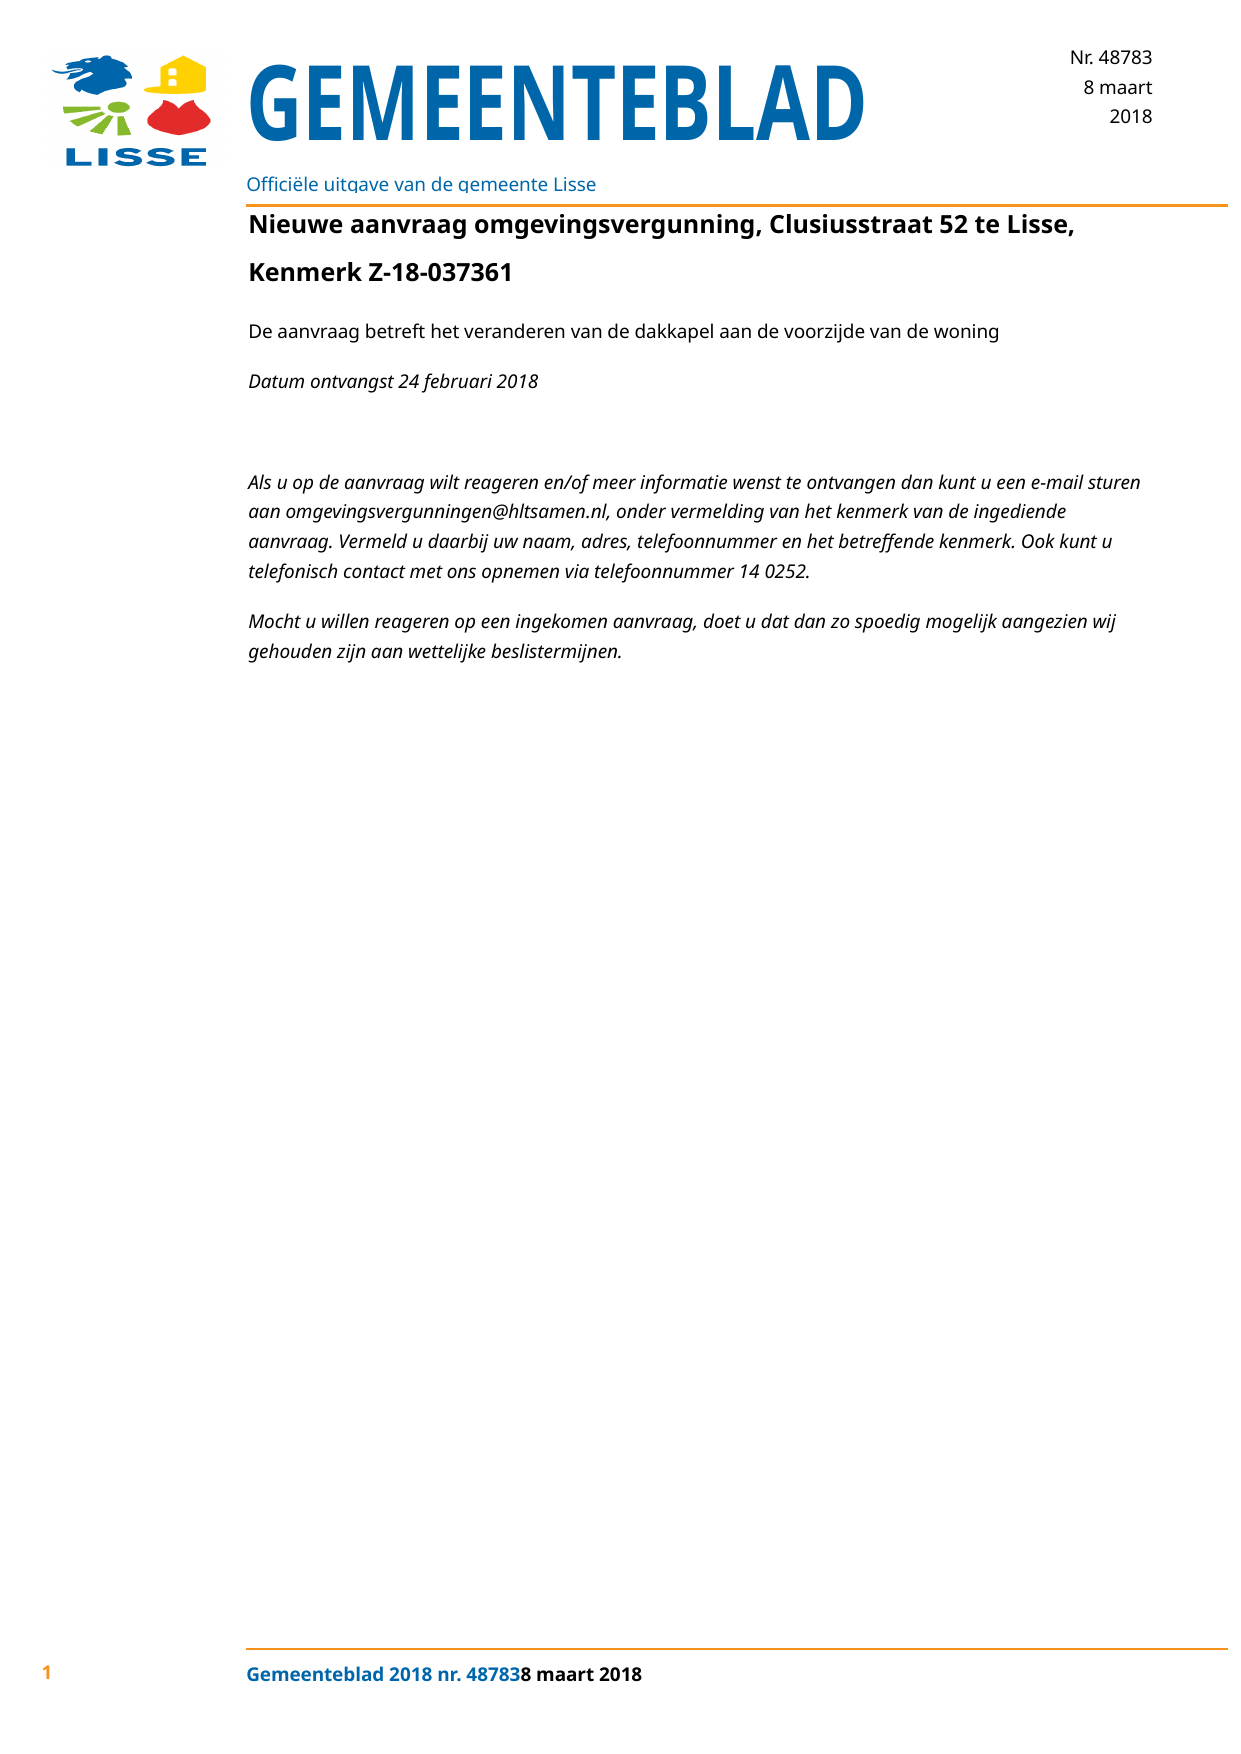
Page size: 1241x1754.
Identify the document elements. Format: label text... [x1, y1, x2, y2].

text De aanvraag betreft het veranderen van de dakkapel aan de voorzijde van de woning [248, 318, 1152, 344]
text Nieuwe aanvraag omgevingsvergunning, Clusiusstraat 52 te Lisse, Kenmerk Z-18-037361 [248, 207, 1152, 288]
text Als u op de aanvraag wilt reageren en/of meer informatie wenst te ontvangen dan kunt u een e-mail sturen aan omgevingsvergunningen@hltsamen.nl, onder vermelding van het kenmerk van de ingediende aanvraag. Vermeld u daarbij uw naam, adres, telefoonnummer en het betreffende kenmerk. Ook kunt u telefonisch contact met ons opnemen via telefoonnummer 14 0252. [248, 469, 1152, 584]
text Mocht u willen reageren op een ingekomen aanvraag, doet u dat dan zo spoedig mogelijk aangezien wij gehouden zijn aan wettelijke beslistermijnen. [248, 608, 1152, 664]
text Datum ontvangst 24 februari 2018 [248, 368, 1152, 394]
picture [41, 47, 231, 172]
